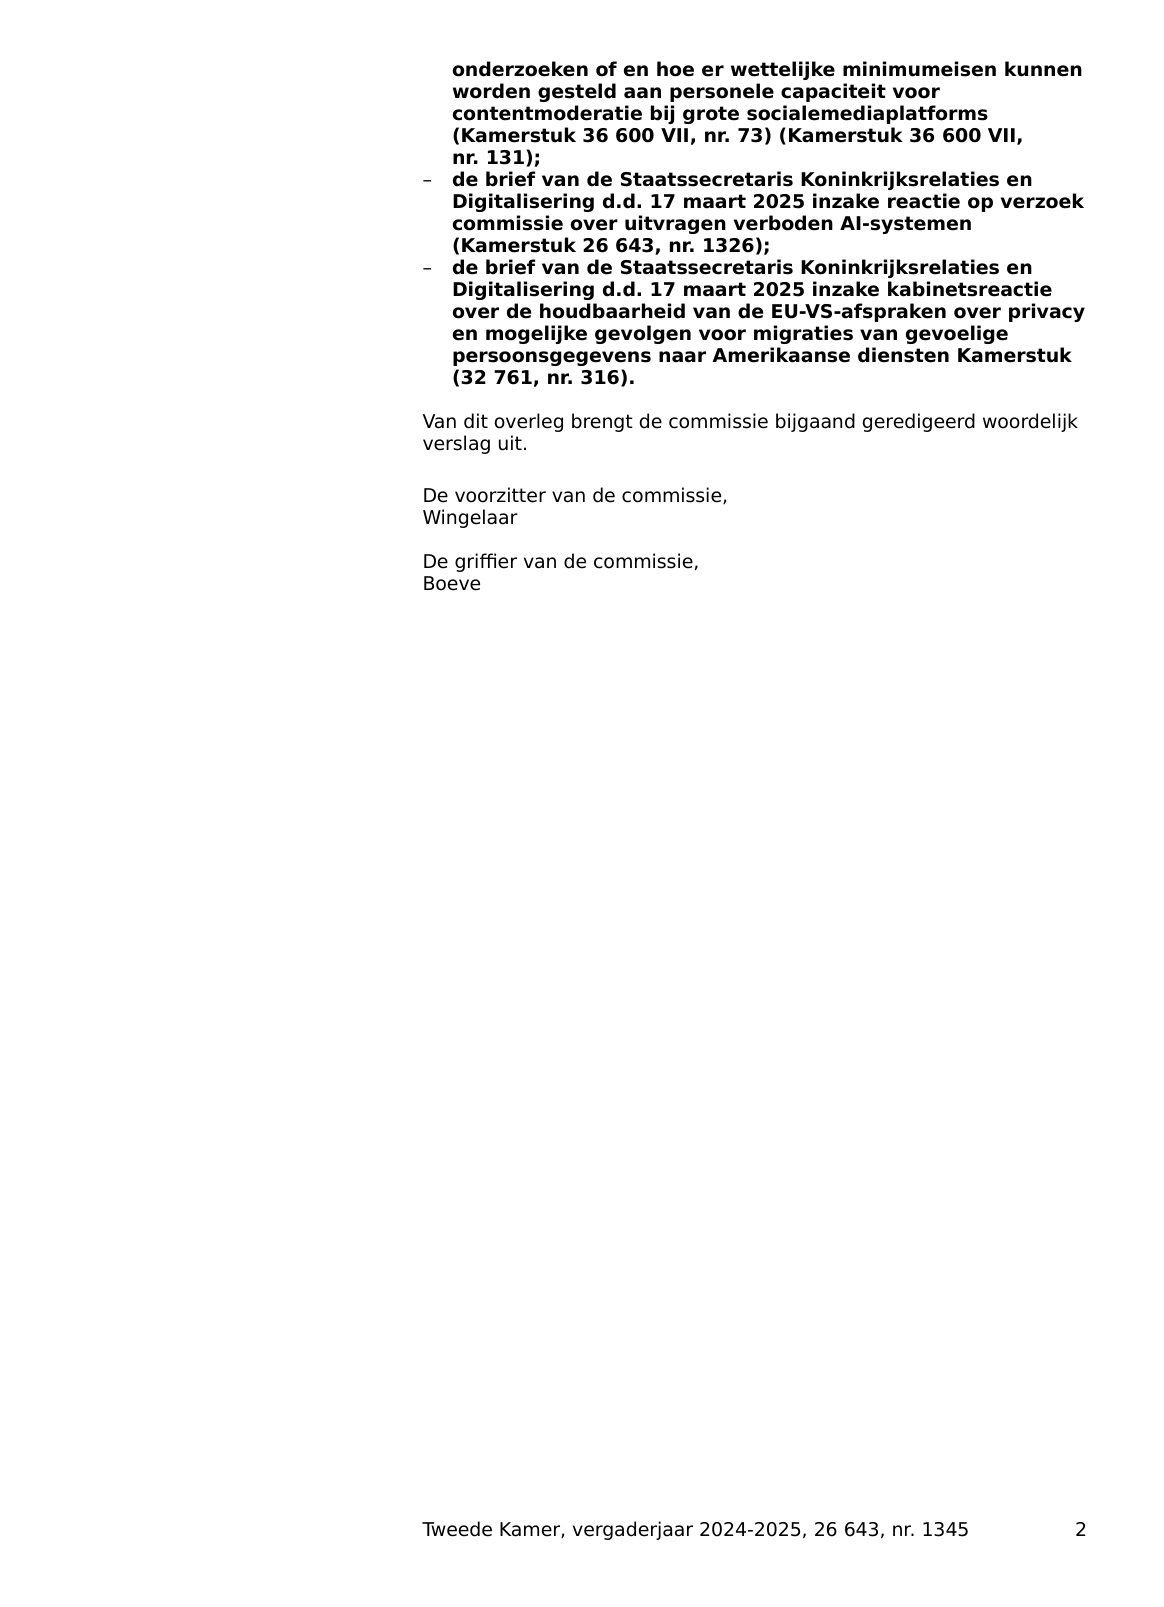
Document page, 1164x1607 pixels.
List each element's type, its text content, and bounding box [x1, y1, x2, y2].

text De griffier van de commissie, Boeve [422, 551, 1087, 595]
text Van dit overleg brengt de commissie bijgaand geredigeerd woordelijk verslag uit. [422, 411, 1087, 455]
text onderzoeken of en hoe er wettelijke minimumeisen kunnen worden gesteld aan personele capaciteit voor contentmoderatie bij grote socialemediaplatforms (Kamerstuk 36 600 VII, nr. 73) (Kamerstuk 36 600 VII, nr. 131); [422, 59, 1087, 169]
text – de brief van de Staatssecretaris Koninkrijksrelaties en Digitalisering d.d. 17 maart 2025 inzake kabinetsreactie over de houdbaarheid van de EU-VS-afspraken over privacy en mogelijke gevolgen voor migraties van gevoelige persoonsgegevens naar Amerikaanse diensten Kamerstuk (32 761, nr. 316). [422, 257, 1087, 389]
text – de brief van de Staatssecretaris Koninkrijksrelaties en Digitalisering d.d. 17 maart 2025 inzake reactie op verzoek commissie over uitvragen verboden AI-systemen (Kamerstuk 26 643, nr. 1326); [422, 169, 1087, 257]
text De voorzitter van de commissie, Wingelaar [422, 485, 1087, 529]
